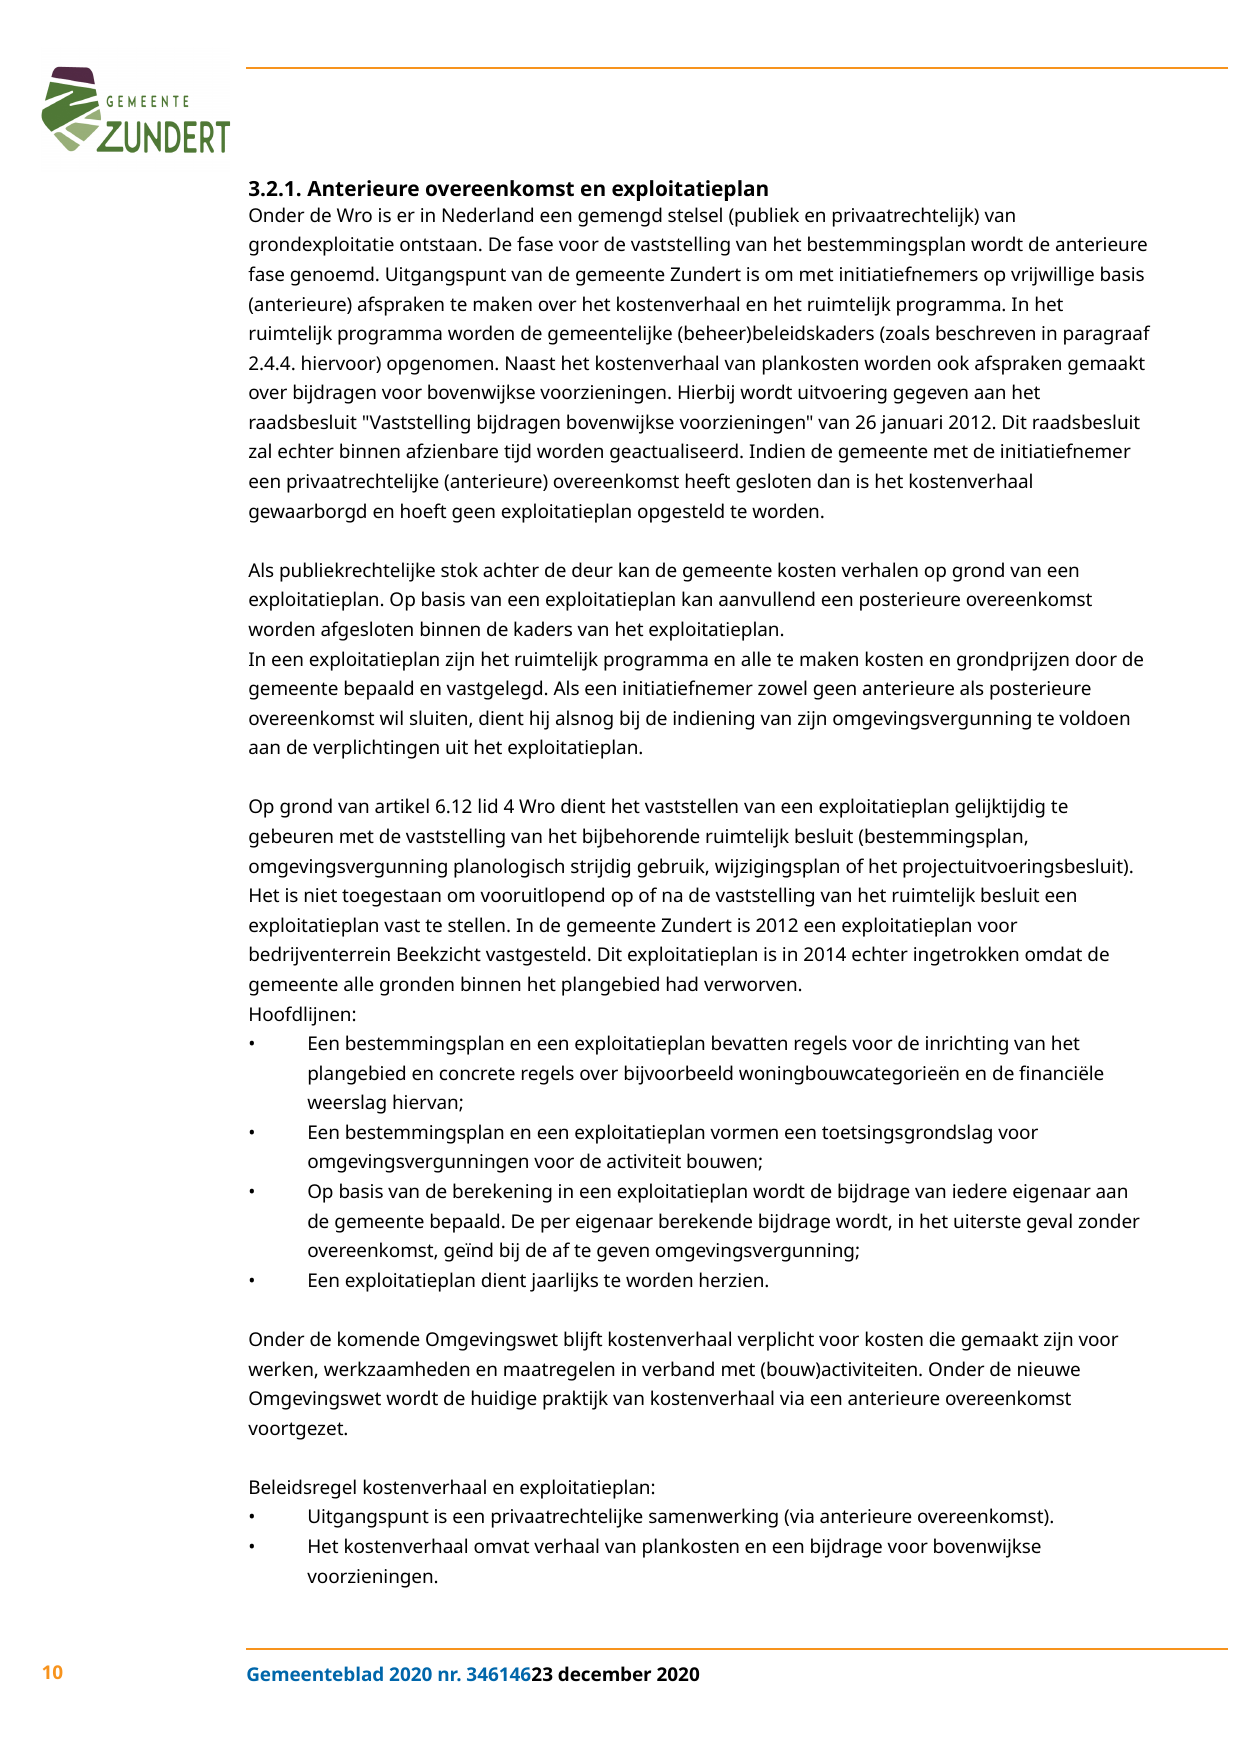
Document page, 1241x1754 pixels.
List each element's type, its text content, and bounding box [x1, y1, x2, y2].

text Onder de Wro is er in Nederland een gemengd stelsel (publiek en privaatrechtelijk) van grondexploitatie ontstaan. De fase voor de vaststelling van het bestemmingsplan wordt de anterieure fase genoemd. Uitgangspunt van de gemeente Zundert is om met initiatiefnemers op vrijwillige basis (anterieure) afspraken te maken over het kostenverhaal en het ruimtelijk programma. In het ruimtelijk programma worden de gemeentelijke (beheer)beleidskaders (zoals beschreven in paragraaf 2.4.4. hiervoor) opgenomen. Naast het kostenverhaal van plankosten worden ook afspraken gemaakt over bijdragen voor bovenwijkse voorzieningen. Hierbij wordt uitvoering gegeven aan het raadsbesluit "Vaststelling bijdragen bovenwijkse voorzieningen" van 26 januari 2012. Dit raadsbesluit zal echter binnen afzienbare tijd worden geactualiseerd. Indien de gemeente met de initiatiefnemer een privaatrechtelijke (anterieure) overeenkomst heeft gesloten dan is het kostenverhaal gewaarborgd en hoeft geen exploitatieplan opgesteld te worden. [248, 202, 1152, 524]
text In een exploitatieplan zijn het ruimtelijk programma en alle te maken kosten en grondprijzen door de gemeente bepaald en vastgelegd. Als een initiatiefnemer zowel geen anterieure als posterieure overeenkomst wil sluiten, dient hij alsnog bij de indiening van zijn omgevingsvergunning te voldoen aan de verplichtingen uit het exploitatieplan. [248, 646, 1152, 760]
text Hoofdlijnen: [248, 1001, 1152, 1027]
text Beleidsregel kostenverhaal en exploitatieplan: [248, 1474, 1152, 1500]
text Op grond van artikel 6.12 lid 4 Wro dient het vaststellen van een exploitatieplan gelijktijdig te gebeuren met de vaststelling van het bijbehorende ruimtelijk besluit (bestemmingsplan, [248, 794, 1152, 849]
list Een bestemmingsplan en een exploitatieplan bevatten regels voor de inrichting van het plangebied en concrete regels over bijvoorbeeld woningbouwcategorieën en de financiële weerslag hiervan; [248, 1030, 1152, 1115]
text Onder de komende Omgevingswet blijft kostenverhaal verplicht voor kosten die gemaakt zijn voor werken, werkzaamheden en maatregelen in verband met (bouw)activiteiten. Onder de nieuwe Omgevingswet wordt de huidige praktijk van kostenverhaal via een anterieure overeenkomst voortgezet. [248, 1326, 1152, 1441]
text Het is niet toegestaan om vooruitlopend op of na de vaststelling van het ruimtelijk besluit een exploitatieplan vast te stellen. In de gemeente Zundert is 2012 een exploitatieplan voor bedrijventerrein Beekzicht vastgesteld. Dit exploitatieplan is in 2014 echter ingetrokken omdat de gemeente alle gronden binnen het plangebied had verworven. [248, 882, 1152, 997]
text Als publiekrechtelijke stok achter de deur kan de gemeente kosten verhalen op grond van een exploitatieplan. Op basis van een exploitatieplan kan aanvullend een posterieure overeenkomst worden afgesloten binnen de kaders van het exploitatieplan. [248, 557, 1152, 642]
list Op basis van de berekening in een exploitatieplan wordt de bijdrage van iedere eigenaar aan de gemeente bepaald. De per eigenaar berekende bijdrage wordt, in het uiterste geval zonder overeenkomst, geïnd bij de af te geven omgevingsvergunning; [248, 1178, 1152, 1263]
list Een exploitatieplan dient jaarlijks te worden herzien. [248, 1267, 1152, 1293]
list Het kostenverhaal omvat verhaal van plankosten en een bijdrage voor bovenwijkse voorzieningen. [248, 1533, 1152, 1589]
list Uitgangspunt is een privaatrechtelijke samenwerking (via anterieure overeenkomst). [248, 1504, 1152, 1529]
text omgevingsvergunning planologisch strijdig gebruik, wijzigingsplan of het projectuitvoeringsbesluit). [248, 853, 1152, 879]
text 3.2.1. Anterieure overeenkomst en exploitatieplan [248, 174, 1152, 202]
list Een bestemmingsplan en een exploitatieplan vormen een toetsingsgrondslag voor omgevingsvergunningen voor de activiteit bouwen; [248, 1119, 1152, 1174]
picture [41, 47, 231, 172]
